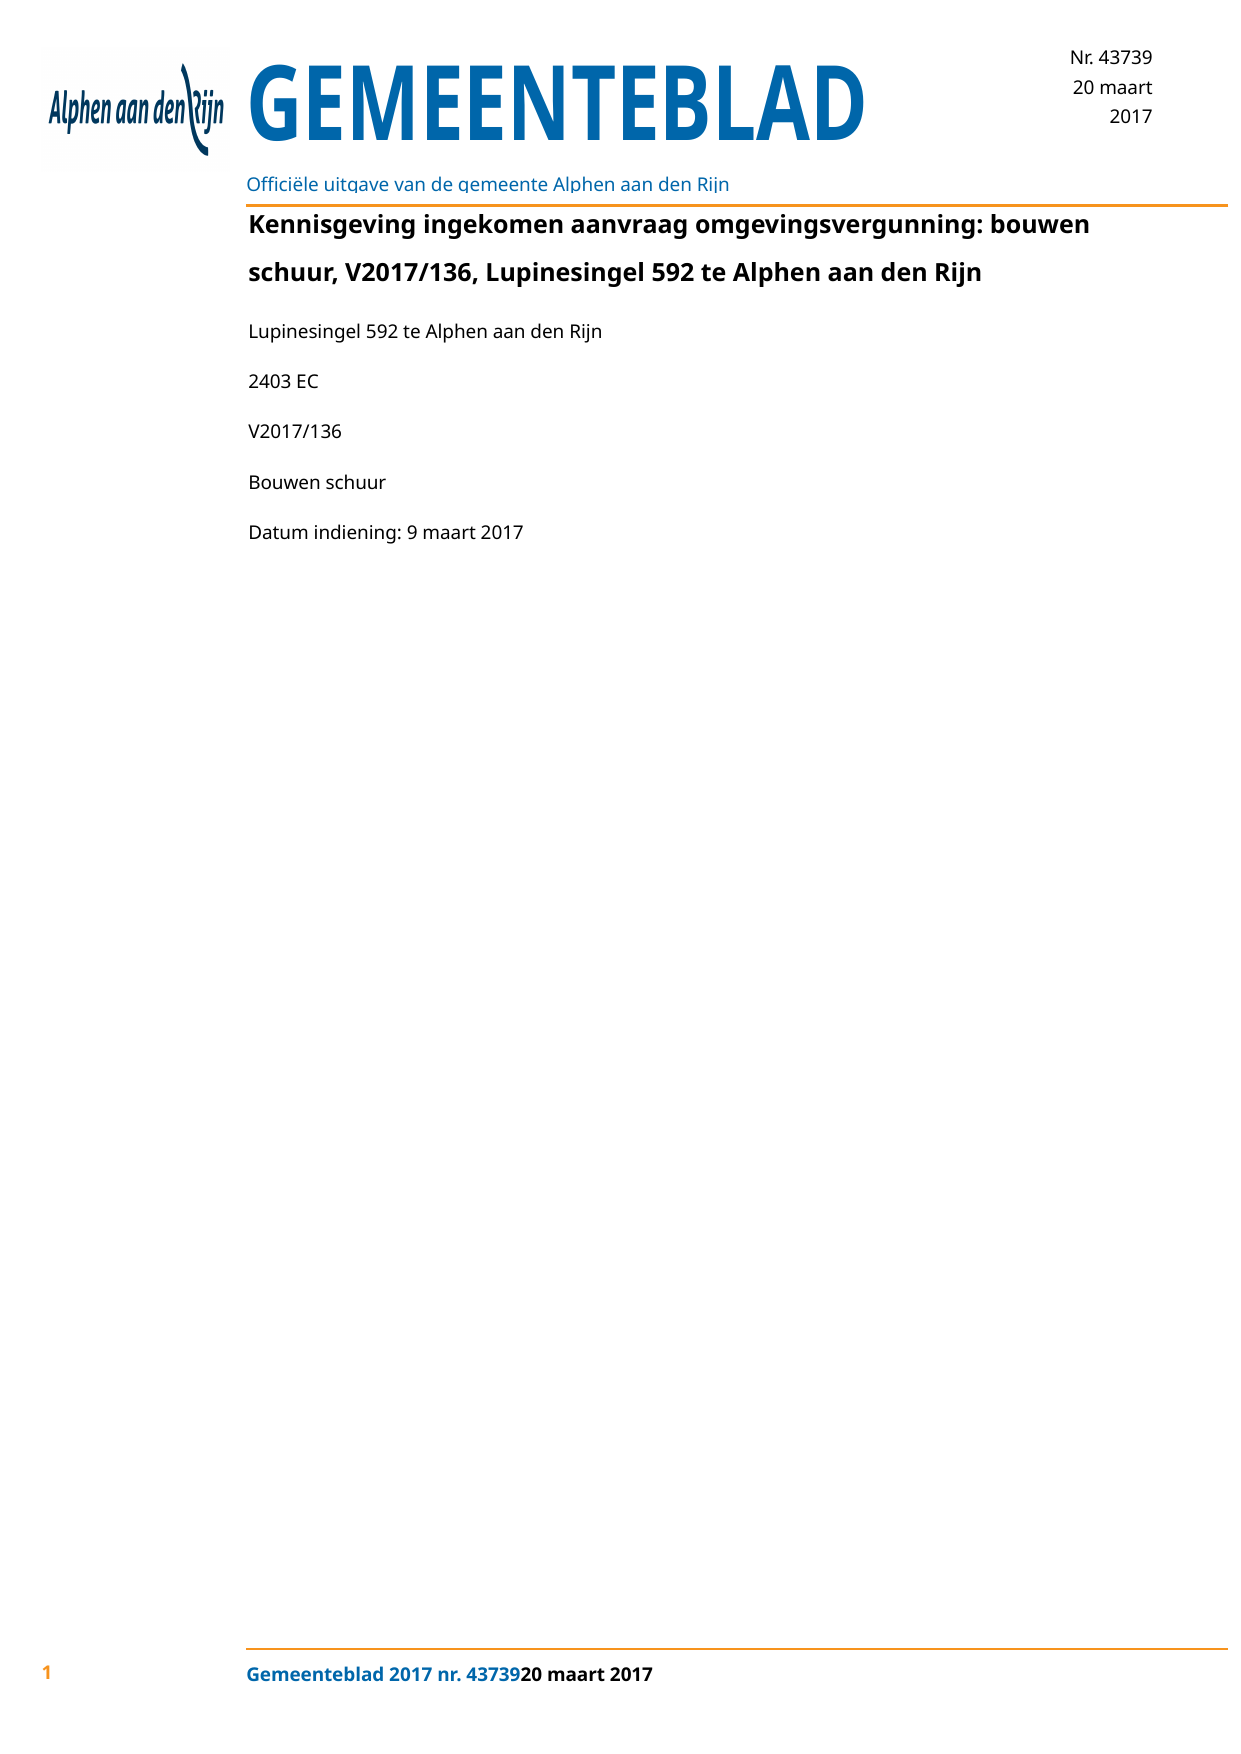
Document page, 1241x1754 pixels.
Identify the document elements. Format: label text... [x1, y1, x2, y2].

text Lupinesingel 592 te Alphen aan den Rijn [248, 318, 1152, 344]
text Bouwen schuur [248, 469, 1152, 495]
picture [41, 47, 231, 172]
text Kennisgeving ingekomen aanvraag omgevingsvergunning: bouwen schuur, V2017/136, Lupinesingel 592 te Alphen aan den Rijn [248, 207, 1152, 288]
text Datum indiening: 9 maart 2017 [248, 519, 1152, 545]
text 2403 EC [248, 368, 1152, 394]
text V2017/136 [248, 419, 1152, 444]
